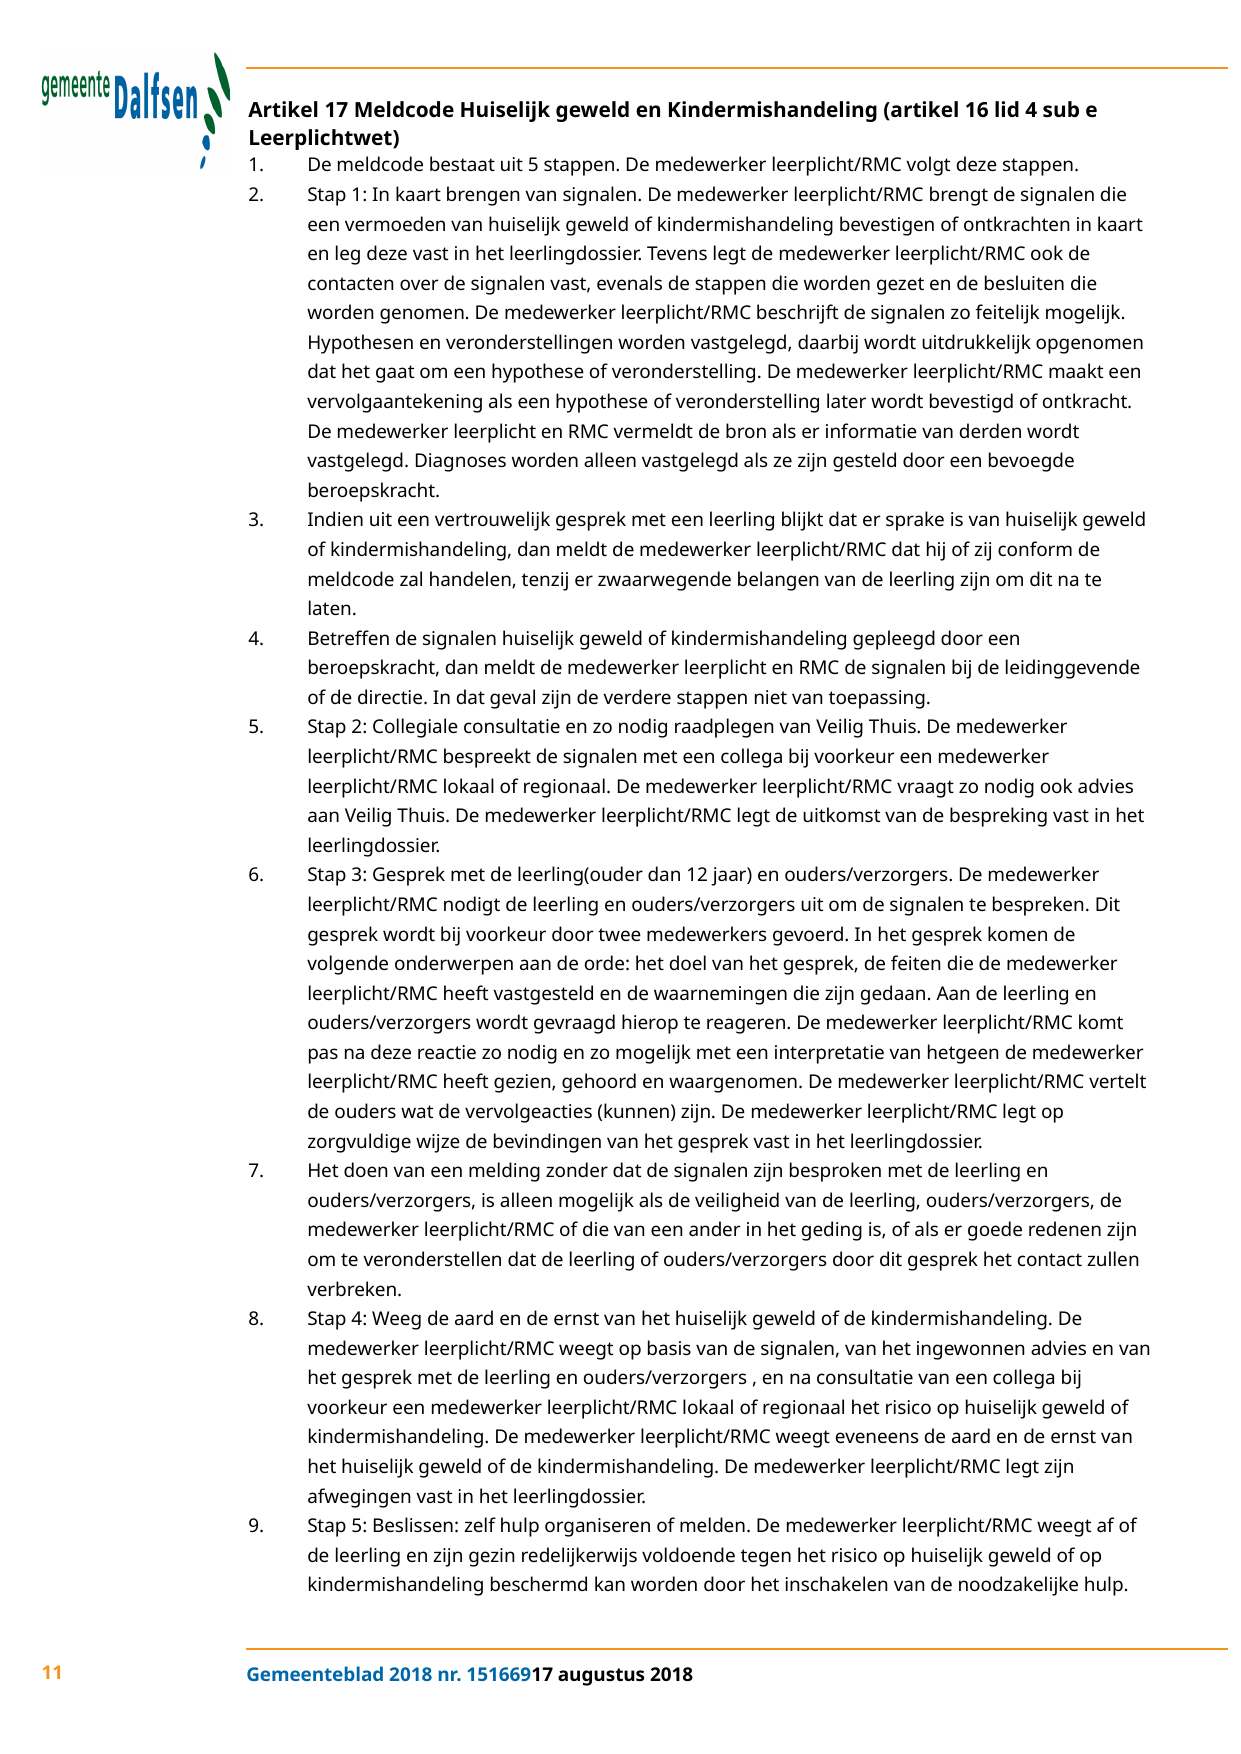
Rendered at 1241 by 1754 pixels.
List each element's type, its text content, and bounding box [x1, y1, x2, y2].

list Indien uit een vertrouwelijk gesprek met een leerling blijkt dat er sprake is van huiselijk geweld of kindermishandeling, dan meldt de medewerker leerplicht/RMC dat hij of zij conform de meldcode zal handelen, tenzij er zwaarwegende belangen van de leerling zijn om dit na te laten. [248, 507, 1152, 621]
list Het doen van een melding zonder dat de signalen zijn besproken met de leerling en ouders/verzorgers, is alleen mogelijk als de veiligheid van de leerling, ouders/verzorgers, de medewerker leerplicht/RMC of die van een ander in het geding is, of als er goede redenen zijn om te veronderstellen dat de leerling of ouders/verzorgers door dit gesprek het contact zullen verbreken. [248, 1157, 1152, 1302]
list De meldcode bestaat uit 5 stappen. De medewerker leerplicht/RMC volgt deze stappen. [248, 152, 1152, 177]
list Stap 4: Weeg de aard en de ernst van het huiselijk geweld of de kindermishandeling. De medewerker leerplicht/RMC weegt op basis van de signalen, van het ingewonnen advies en van het gesprek met de leerling en ouders/verzorgers , en na consultatie van een collega bij voorkeur een medewerker leerplicht/RMC lokaal of regionaal het risico op huiselijk geweld of kindermishandeling. De medewerker leerplicht/RMC weegt eveneens de aard en de ernst van het huiselijk geweld of de kindermishandeling. De medewerker leerplicht/RMC legt zijn afwegingen vast in het leerlingdossier. [248, 1305, 1152, 1509]
list Betreffen de signalen huiselijk geweld of kindermishandeling gepleegd door een beroepskracht, dan meldt de medewerker leerplicht en RMC de signalen bij de leidinggevende of de directie. In dat geval zijn de verdere stappen niet van toepassing. [248, 625, 1152, 710]
list Stap 1: In kaart brengen van signalen. De medewerker leerplicht/RMC brengt de signalen die een vermoeden van huiselijk geweld of kindermishandeling bevestigen of ontkrachten in kaart en leg deze vast in het leerlingdossier. Tevens legt de medewerker leerplicht/RMC ook de contacten over de signalen vast, evenals de stappen die worden gezet en de besluiten die worden genomen. De medewerker leerplicht/RMC beschrijft de signalen zo feitelijk mogelijk. Hypothesen en veronderstellingen worden vastgelegd, daarbij wordt uitdrukkelijk opgenomen dat het gaat om een hypothese of veronderstelling. De medewerker leerplicht/RMC maakt een vervolgaantekening als een hypothese of veronderstelling later wordt bevestigd of ontkracht. De medewerker leerplicht en RMC vermeldt de bron als er informatie van derden wordt vastgelegd. Diagnoses worden alleen vastgelegd als ze zijn gesteld door een bevoegde beroepskracht. [248, 181, 1152, 503]
list Stap 2: Collegiale consultatie en zo nodig raadplegen van Veilig Thuis. De medewerker leerplicht/RMC bespreekt de signalen met een collega bij voorkeur een medewerker leerplicht/RMC lokaal of regionaal. De medewerker leerplicht/RMC vraagt zo nodig ook advies aan Veilig Thuis. De medewerker leerplicht/RMC legt de uitkomst van de bespreking vast in het leerlingdossier. [248, 714, 1152, 858]
list Stap 5: Beslissen: zelf hulp organiseren of melden. De medewerker leerplicht/RMC weegt af of de leerling en zijn gezin redelijkerwijs voldoende tegen het risico op huiselijk geweld of op kindermishandeling beschermd kan worden door het inschakelen van de noodzakelijke hulp. [248, 1512, 1152, 1597]
picture [41, 47, 231, 172]
text Artikel 17 Meldcode Huiselijk geweld en Kindermishandeling (artikel 16 lid 4 sub e Leerplichtwet) [248, 95, 1152, 152]
list Stap 3: Gesprek met de leerling(ouder dan 12 jaar) en ouders/verzorgers. De medewerker leerplicht/RMC nodigt de leerling en ouders/verzorgers uit om de signalen te bespreken. Dit gesprek wordt bij voorkeur door twee medewerkers gevoerd. In het gesprek komen de volgende onderwerpen aan de orde: het doel van het gesprek, de feiten die de medewerker leerplicht/RMC heeft vastgesteld en de waarnemingen die zijn gedaan. Aan de leerling en ouders/verzorgers wordt gevraagd hierop te reageren. De medewerker leerplicht/RMC komt pas na deze reactie zo nodig en zo mogelijk met een interpretatie van hetgeen de medewerker leerplicht/RMC heeft gezien, gehoord en waargenomen. De medewerker leerplicht/RMC vertelt de ouders wat de vervolgeacties (kunnen) zijn. De medewerker leerplicht/RMC legt op zorgvuldige wijze de bevindingen van het gesprek vast in het leerlingdossier. [248, 862, 1152, 1154]
